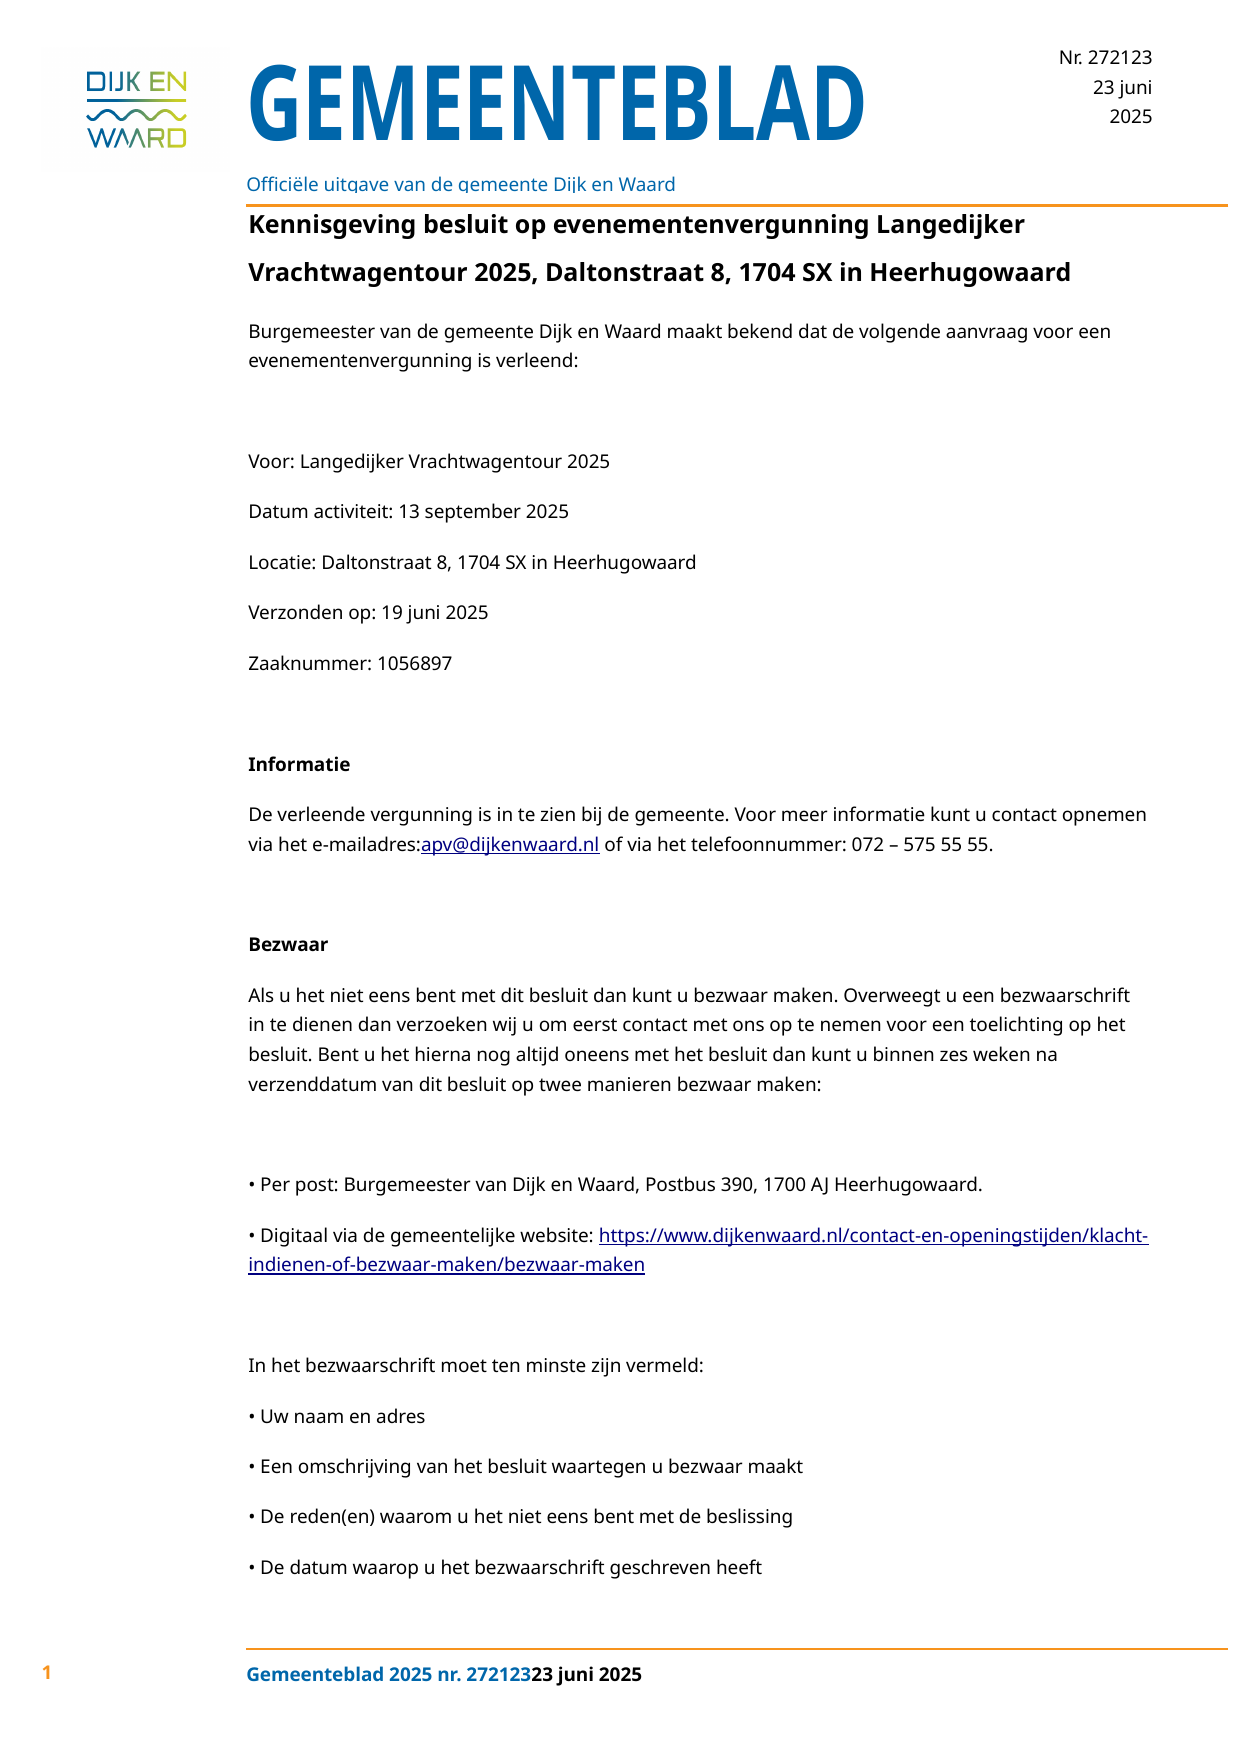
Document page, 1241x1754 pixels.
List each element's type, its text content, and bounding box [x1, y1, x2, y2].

text • De reden(en) waarom u het niet eens bent met de beslissing [248, 1504, 1152, 1529]
text Voor: Langedijker Vrachtwagentour 2025 [248, 448, 1152, 474]
text Verzonden op: 19 juni 2025 [248, 599, 1152, 625]
text Informatie [248, 751, 1152, 777]
text • Per post: Burgemeester van Dijk en Waard, Postbus 390, 1700 AJ Heerhugowaard. [248, 1172, 1152, 1197]
text • De datum waarop u het bezwaarschrift geschreven heeft [248, 1554, 1152, 1580]
picture [41, 47, 231, 172]
text Burgemeester van de gemeente Dijk en Waard maakt bekend dat de volgende aanvraag voor een evenementenvergunning is verleend: [248, 318, 1152, 373]
text • Digitaal via de gemeentelijke website: https://www.dijkenwaard.nl/contact-en-openingstijden/klacht-indienen-of-bezwaar-maken/bezwaar-maken [248, 1222, 1152, 1277]
text Locatie: Daltonstraat 8, 1704 SX in Heerhugowaard [248, 549, 1152, 575]
text Kennisgeving besluit op evenementenvergunning Langedijker Vrachtwagentour 2025, Daltonstraat 8, 1704 SX in Heerhugowaard [248, 207, 1152, 288]
text • Een omschrijving van het besluit waartegen u bezwaar maakt [248, 1453, 1152, 1479]
text Datum activiteit: 13 september 2025 [248, 499, 1152, 524]
text In het bezwaarschrift moet ten minste zijn vermeld: [248, 1352, 1152, 1378]
text Als u het niet eens bent met dit besluit dan kunt u bezwaar maken. Overweegt u een bezwaarschrift in te dienen dan verzoeken wij u om eerst contact met ons op te nemen voor een toelichting op het besluit. Bent u het hierna nog altijd oneens met het besluit dan kunt u binnen zes weken na verzenddatum van dit besluit op twee manieren bezwaar maken: [248, 982, 1152, 1097]
text De verleende vergunning is in te zien bij de gemeente. Voor meer informatie kunt u contact opnemen via het e-mailadres:apv@dijkenwaard.nl of via het telefoonnummer: 072 – 575 55 55. [248, 801, 1152, 857]
text Bezwaar [248, 932, 1152, 957]
text Zaaknummer: 1056897 [248, 650, 1152, 676]
text • Uw naam en adres [248, 1403, 1152, 1429]
